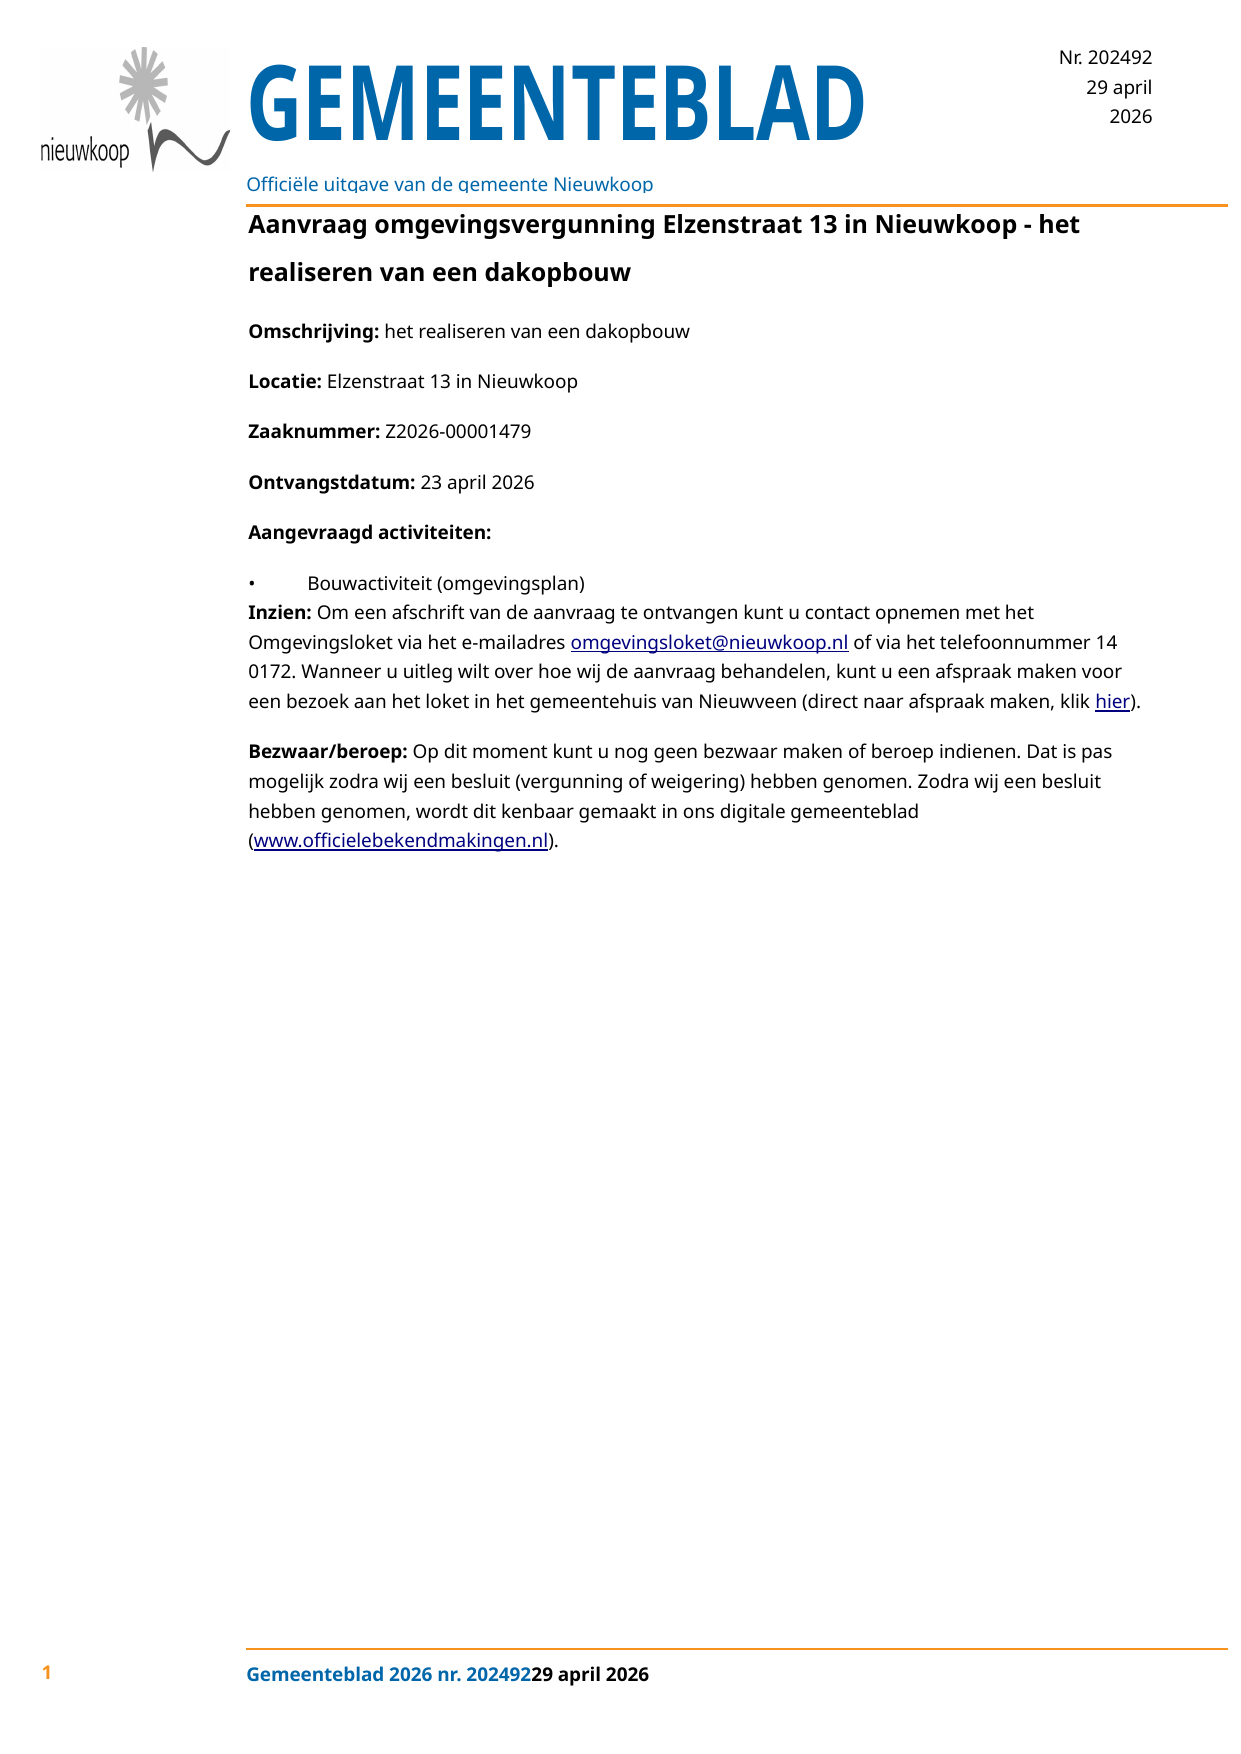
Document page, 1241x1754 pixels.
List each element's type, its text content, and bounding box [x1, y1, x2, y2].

text Inzien: Om een afschrift van de aanvraag te ontvangen kunt u contact opnemen met het Omgevingsloket via het e-mailadres omgevingsloket@nieuwkoop.nl of via het telefoonnummer 14 0172. Wanneer u uitleg wilt over hoe wij de aanvraag behandelen, kunt u een afspraak maken voor een bezoek aan het loket in het gemeentehuis van Nieuwveen (direct naar afspraak maken, klik hier). [248, 599, 1152, 714]
picture [41, 47, 231, 172]
text Aanvraag omgevingsvergunning Elzenstraat 13 in Nieuwkoop - het realiseren van een dakopbouw [248, 207, 1152, 288]
text Zaaknummer: Z2026-00001479 [248, 419, 1152, 444]
list Bouwactiviteit (omgevingsplan) [248, 570, 1152, 596]
text Locatie: Elzenstraat 13 in Nieuwkoop [248, 368, 1152, 394]
text Aangevraagd activiteiten: [248, 519, 1152, 545]
text Bezwaar/beroep: Op dit moment kunt u nog geen bezwaar maken of beroep indienen. Dat is pas mogelijk zodra wij een besluit (vergunning of weigering) hebben genomen. Zodra wij een besluit hebben genomen, wordt dit kenbaar gemaakt in ons digitale gemeenteblad (www.officielebekendmakingen.nl). [248, 739, 1152, 853]
text Omschrijving: het realiseren van een dakopbouw [248, 318, 1152, 344]
text Ontvangstdatum: 23 april 2026 [248, 469, 1152, 495]
